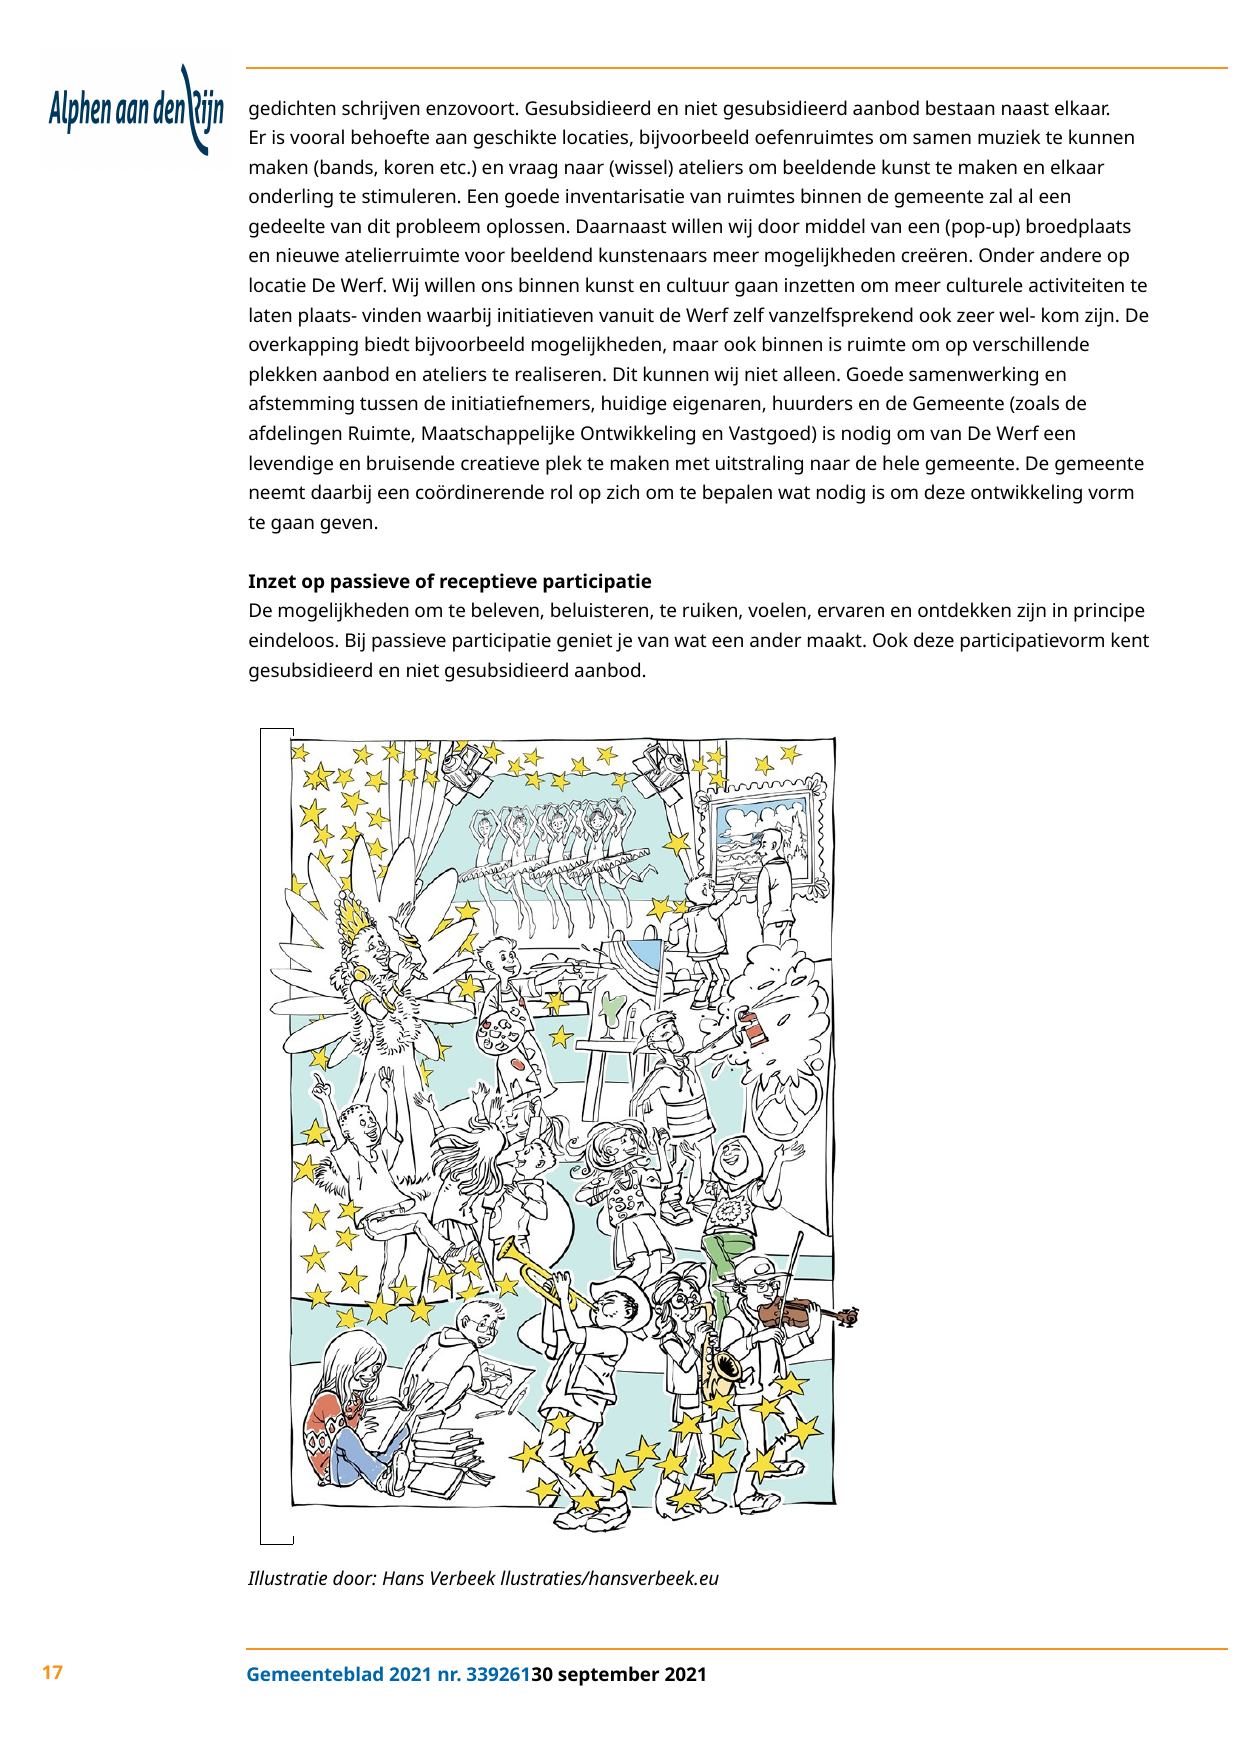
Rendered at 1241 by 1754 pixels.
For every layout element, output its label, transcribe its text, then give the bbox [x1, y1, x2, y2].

picture [268, 736, 860, 1536]
text Inzet op passieve of receptieve participatie [248, 568, 1152, 594]
text Illustratie door: Hans Verbeek llustraties/hansverbeek.eu [248, 1566, 1152, 1591]
text De mogelijkheden om te beleven, beluisteren, te ruiken, voelen, ervaren en ontdekken zijn in principe eindeloos. Bij passieve participatie geniet je van wat een ander maakt. Ook deze participatievorm kent gesubsidieerd en niet gesubsidieerd aanbod. [248, 598, 1152, 683]
text Er is vooral behoefte aan geschikte locaties, bijvoorbeeld oefenruimtes om samen muziek te kunnen maken (bands, koren etc.) en vraag naar (wissel) ateliers om beeldende kunst te maken en elkaar onderling te stimuleren. Een goede inventarisatie van ruimtes binnen de gemeente zal al een gedeelte van dit probleem oplossen. Daarnaast willen wij door middel van een (pop-up) broedplaats en nieuwe atelierruimte voor beeldend kunstenaars meer mogelijkheden creëren. Onder andere op locatie De Werf. Wij willen ons binnen kunst en cultuur gaan inzetten om meer culturele activiteiten te laten plaats- vinden waarbij initiatieven vanuit de Werf zelf vanzelfsprekend ook zeer wel- kom zijn. De overkapping biedt bijvoorbeeld mogelijkheden, maar ook binnen is ruimte om op verschillende plekken aanbod en ateliers te realiseren. Dit kunnen wij niet alleen. Goede samenwerking en afstemming tussen de initiatiefnemers, huidige eigenaren, huurders en de Gemeente (zoals de afdelingen Ruimte, Maatschappelijke Ontwikkeling en Vastgoed) is nodig om van De Werf een levendige en bruisende creatieve plek te maken met uitstraling naar de hele gemeente. De gemeente neemt daarbij een coördinerende rol op zich om te bepalen wat nodig is om deze ontwikkeling vorm te gaan geven. [248, 124, 1152, 535]
picture [41, 47, 231, 172]
text gedichten schrijven enzovoort. Gesubsidieerd en niet gesubsidieerd aanbod bestaan naast elkaar. [248, 95, 1152, 121]
